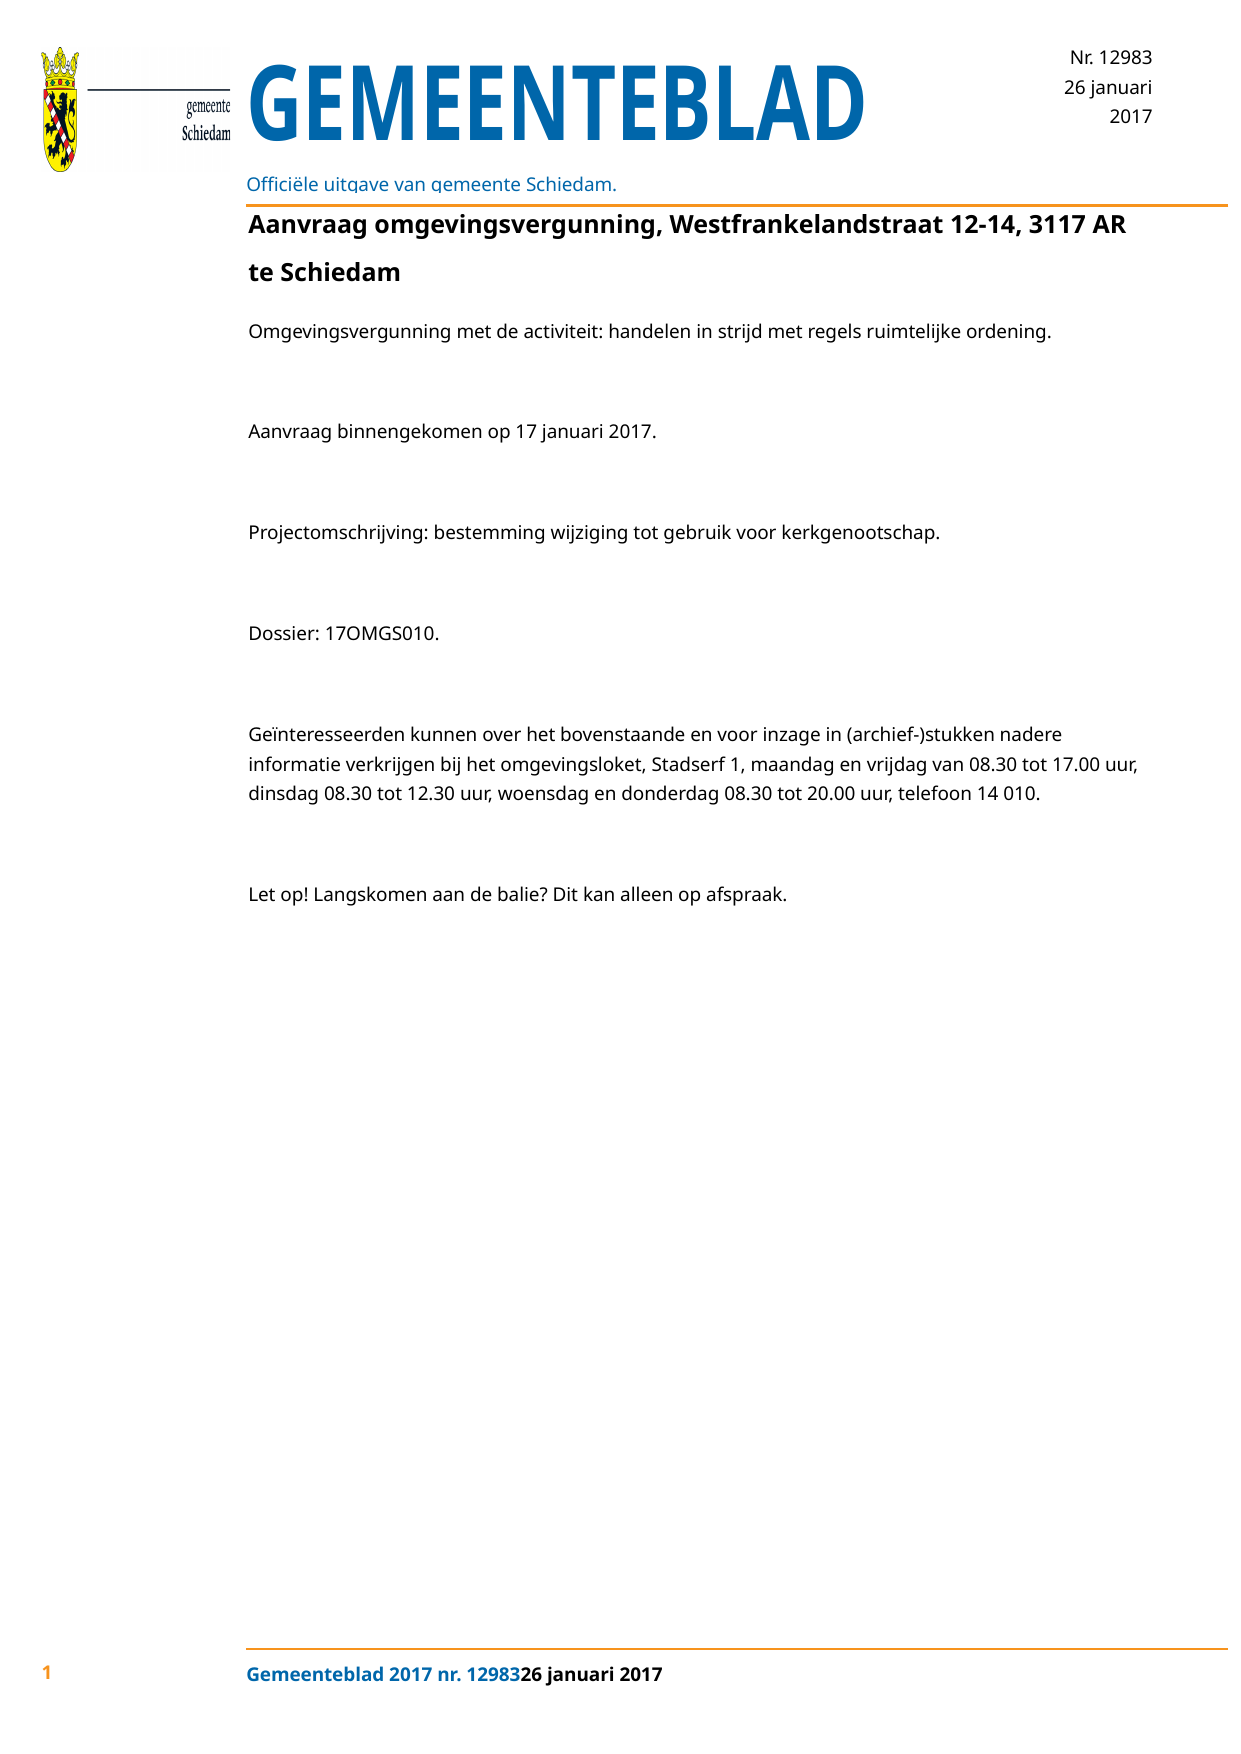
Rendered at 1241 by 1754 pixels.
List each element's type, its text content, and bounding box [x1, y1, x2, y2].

text Omgevingsvergunning met de activiteit: handelen in strijd met regels ruimtelijke ordening. [248, 318, 1152, 344]
text Aanvraag binnengekomen op 17 januari 2017. [248, 419, 1152, 444]
text Geïnteresseerden kunnen over het bovenstaande en voor inzage in (archief-)stukken nadere informatie verkrijgen bij het omgevingsloket, Stadserf 1, maandag en vrijdag van 08.30 tot 17.00 uur, dinsdag 08.30 tot 12.30 uur, woensdag en donderdag 08.30 tot 20.00 uur, telefoon 14 010. [248, 721, 1152, 806]
text Projectomschrijving: bestemming wijziging tot gebruik voor kerkgenootschap. [248, 519, 1152, 545]
text Aanvraag omgevingsvergunning, Westfrankelandstraat 12-14, 3117 AR te Schiedam [248, 207, 1152, 288]
text Dossier: 17OMGS010. [248, 620, 1152, 646]
picture [41, 47, 231, 172]
text Let op! Langskomen aan de balie? Dit kan alleen op afspraak. [248, 881, 1152, 907]
